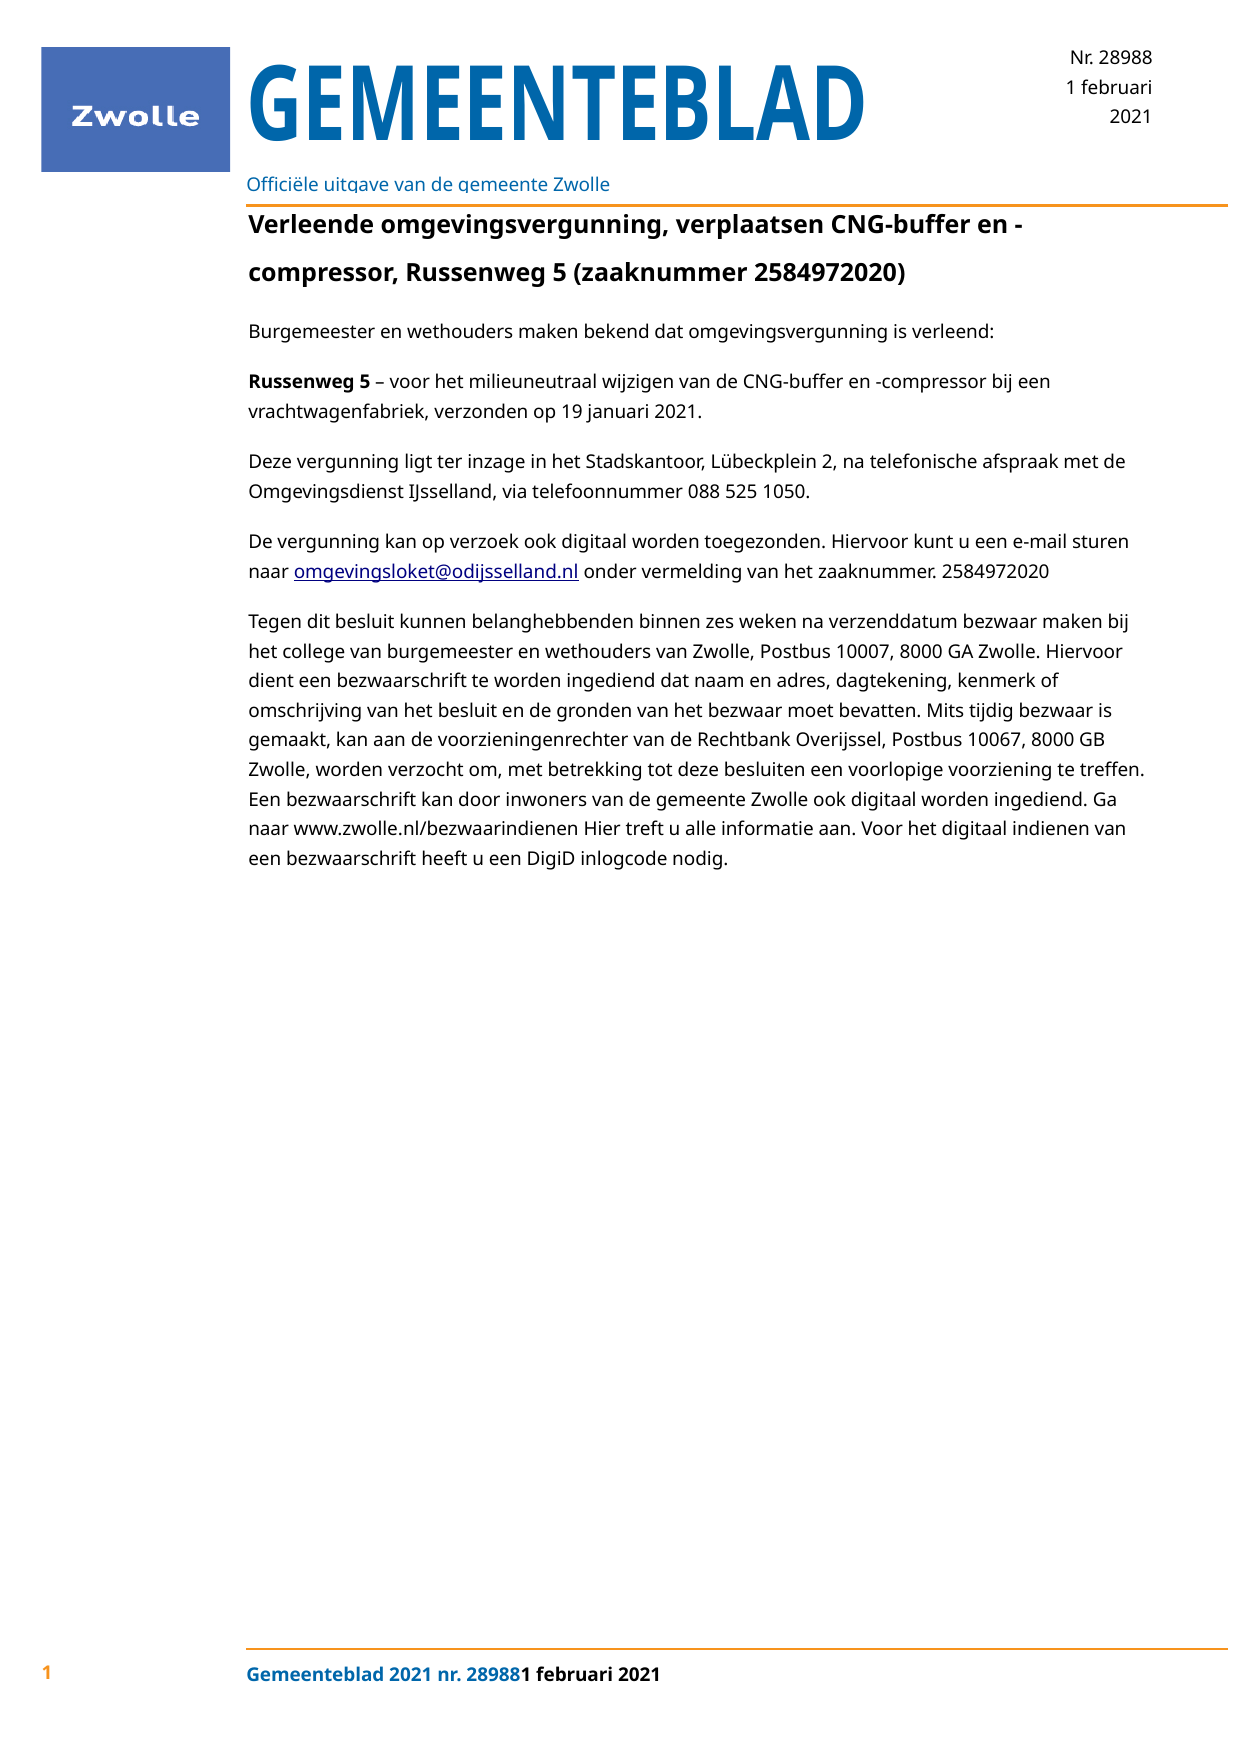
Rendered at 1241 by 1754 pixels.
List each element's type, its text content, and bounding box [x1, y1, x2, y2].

text Verleende omgevingsvergunning, verplaatsen CNG-buffer en -compressor, Russenweg 5 (zaaknummer 2584972020) [248, 207, 1152, 288]
text Russenweg 5 – voor het milieuneutraal wijzigen van de CNG-buffer en -compressor bij een vrachtwagenfabriek, verzonden op 19 januari 2021. [248, 368, 1152, 424]
text Tegen dit besluit kunnen belanghebbenden binnen zes weken na verzenddatum bezwaar maken bij het college van burgemeester en wethouders van Zwolle, Postbus 10007, 8000 GA Zwolle. Hiervoor dient een bezwaarschrift te worden ingediend dat naam en adres, dagtekening, kenmerk of omschrijving van het besluit en de gronden van het bezwaar moet bevatten. Mits tijdig bezwaar is gemaakt, kan aan de voorzieningenrechter van de Rechtbank Overijssel, Postbus 10067, 8000 GB Zwolle, worden verzocht om, met betrekking tot deze besluiten een voorlopige voorziening te treffen. Een bezwaarschrift kan door inwoners van de gemeente Zwolle ook digitaal worden ingediend. Ga naar www.zwolle.nl/bezwaarindienen Hier treft u alle informatie aan. Voor het digitaal indienen van een bezwaarschrift heeft u een DigiD inlogcode nodig. [248, 608, 1152, 871]
text Burgemeester en wethouders maken bekend dat omgevingsvergunning is verleend: [248, 318, 1152, 344]
text De vergunning kan op verzoek ook digitaal worden toegezonden. Hiervoor kunt u een e-mail sturen naar omgevingsloket@odijsselland.nl onder vermelding van het zaaknummer. 2584972020 [248, 528, 1152, 584]
text Deze vergunning ligt ter inzage in het Stadskantoor, Lübeckplein 2, na telefonische afspraak met de Omgevingsdienst IJsselland, via telefoonnummer 088 525 1050. [248, 448, 1152, 504]
picture [41, 47, 231, 172]
